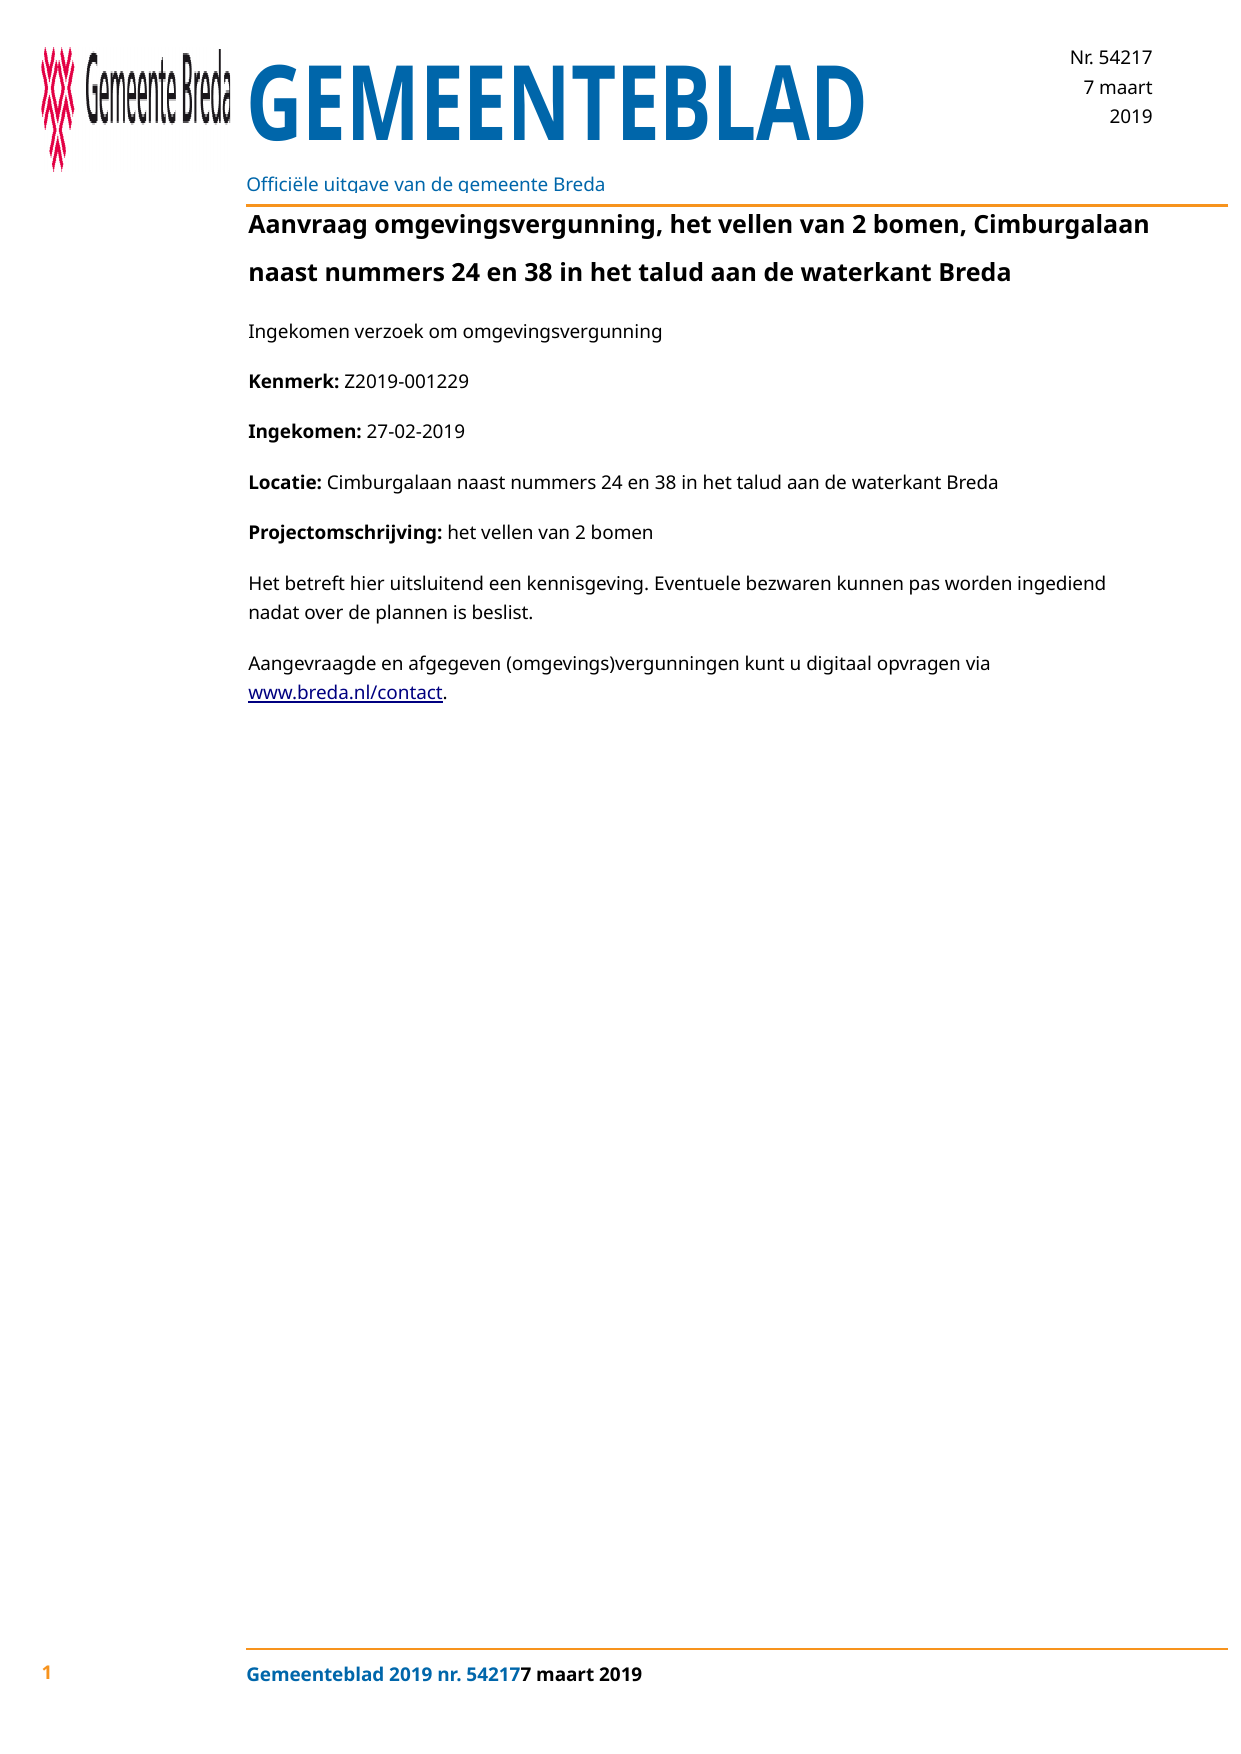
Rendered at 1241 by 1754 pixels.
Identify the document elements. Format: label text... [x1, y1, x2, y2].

text Aanvraag omgevingsvergunning, het vellen van 2 bomen, Cimburgalaan naast nummers 24 en 38 in het talud aan de waterkant Breda [248, 207, 1152, 288]
text Ingekomen verzoek om omgevingsvergunning [248, 318, 1152, 344]
picture [41, 47, 231, 172]
text Projectomschrijving: het vellen van 2 bomen [248, 519, 1152, 545]
text Het betreft hier uitsluitend een kennisgeving. Eventuele bezwaren kunnen pas worden ingediend nadat over de plannen is beslist. [248, 570, 1152, 625]
text Kenmerk: Z2019-001229 [248, 368, 1152, 394]
text Aangevraagde en afgegeven (omgevings)vergunningen kunt u digitaal opvragen via www.breda.nl/contact. [248, 650, 1152, 705]
text Locatie: Cimburgalaan naast nummers 24 en 38 in het talud aan de waterkant Breda [248, 469, 1152, 495]
text Ingekomen: 27-02-2019 [248, 419, 1152, 444]
